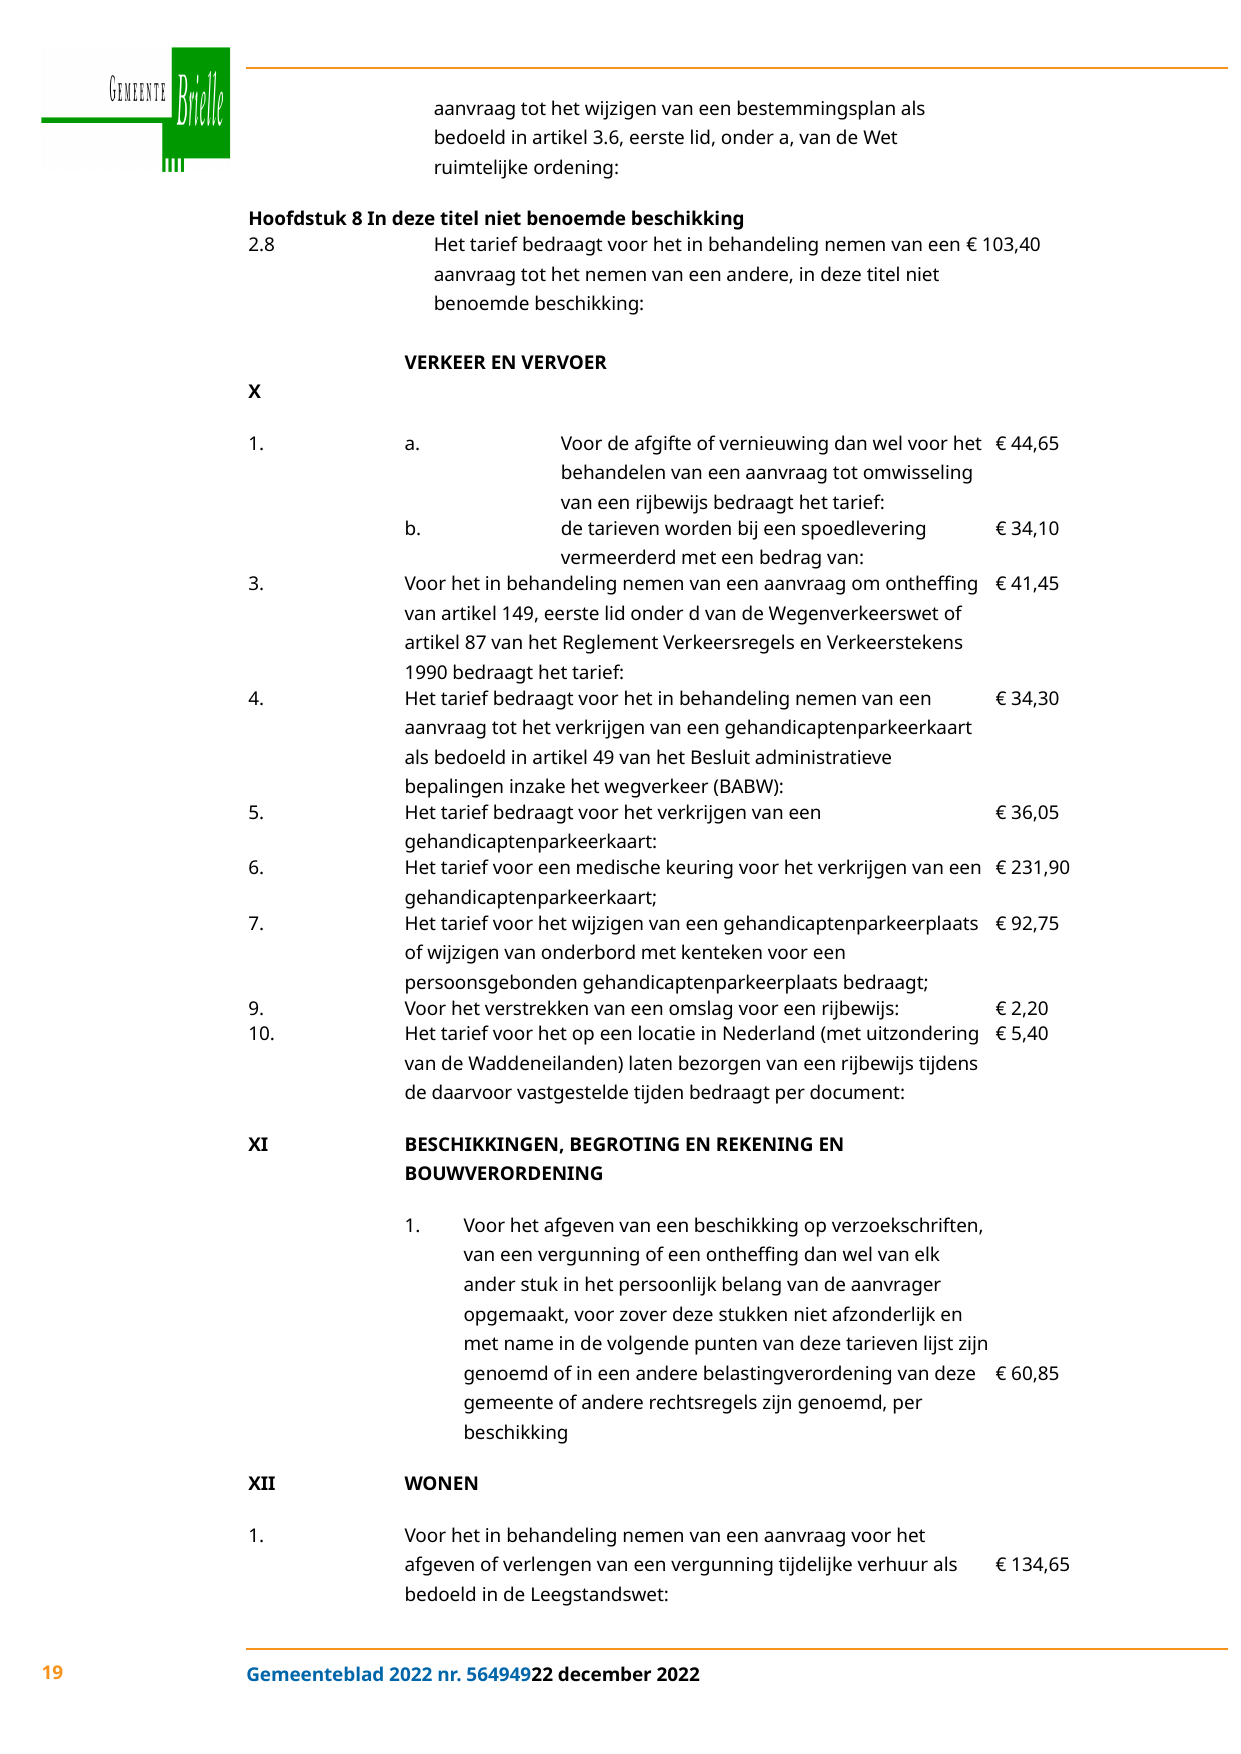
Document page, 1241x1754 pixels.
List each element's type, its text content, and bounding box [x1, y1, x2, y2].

table_cell 7. [248, 910, 404, 995]
table_cell [248, 1212, 404, 1445]
table_cell WONEN [404, 1471, 995, 1496]
picture [41, 47, 231, 172]
table_cell € 5,40 [995, 1020, 1152, 1105]
table_cell [966, 205, 1152, 231]
table_cell [404, 404, 995, 430]
table_cell [995, 1105, 1152, 1131]
table_cell Voor de afgifte of vernieuwing dan wel voor het behandelen van een aanvraag tot omwisseling van een rijbewijs bedraagt het tarief: [561, 430, 995, 515]
table_cell 1. [248, 430, 404, 515]
table_header X [248, 349, 404, 404]
table_cell Het tarief voor het wijzigen van een gehandicaptenparkeerplaats of wijzigen van onderbord met kenteken voor een persoonsgebonden gehandicaptenparkeerplaats bedraagt; [404, 910, 995, 995]
table_cell 9. [248, 995, 404, 1020]
table_cell [995, 404, 1152, 430]
table_cell € 103,40 [966, 231, 1152, 316]
table_cell Het tarief bedraagt voor het in behandeling nemen van een aanvraag tot het nemen van een andere, in deze titel niet benoemde beschikking: [434, 231, 966, 316]
table_header VERKEER EN VERVOER [404, 349, 995, 404]
table_cell a. [404, 430, 561, 515]
table_cell 4. [248, 685, 404, 799]
table_cell [248, 1105, 404, 1131]
table_cell € 36,05 [995, 799, 1152, 854]
table_cell € 41,45 [995, 570, 1152, 685]
table_cell [966, 95, 1152, 180]
table_cell Voor het in behandeling nemen van een aanvraag voor het afgeven of verlengen van een vergunning tijdelijke verhuur als bedoeld in de Leegstandswet: [404, 1522, 995, 1607]
table_cell [248, 404, 404, 430]
table_cell [404, 1105, 995, 1131]
table_cell [995, 1445, 1152, 1471]
table_cell € 231,90 [995, 855, 1152, 910]
table_cell [248, 1186, 404, 1212]
table_cell [248, 515, 404, 570]
table_cell € 60,85 [995, 1212, 1152, 1445]
table_cell 10. [248, 1020, 404, 1105]
table_cell Het tarief bedraagt voor het in behandeling nemen van een aanvraag tot het verkrijgen van een gehandicaptenparkeerkaart als bedoeld in artikel 49 van het Besluit administratieve bepalingen inzake het wegverkeer (BABW): [404, 685, 995, 799]
table_cell 3. [248, 570, 404, 685]
table_cell BESCHIKKINGEN, BEGROTING EN REKENING EN BOUWVERORDENING [404, 1131, 995, 1186]
table_cell [561, 1445, 995, 1471]
table_cell Hoofdstuk 8 In deze titel niet benoemde beschikking [248, 205, 966, 231]
table_cell [995, 1186, 1152, 1212]
table_cell Voor het verstrekken van een omslag voor een rijbewijs: [404, 995, 995, 1020]
table_cell € 134,65 [995, 1522, 1152, 1607]
table_cell XII [248, 1471, 404, 1496]
table_header [995, 349, 1152, 404]
table_cell Voor het afgeven van een beschikking op verzoekschriften, van een vergunning of een ontheffing dan wel van elk ander stuk in het persoonlijk belang van de aanvrager opgemaakt, voor zover deze stukken niet afzonderlijk en met name in de volgende punten van deze tarieven lijst zijn genoemd of in een andere belastingverordening van deze gemeente of andere rechtsregels zijn genoemd, per beschikking [404, 1212, 995, 1445]
table_cell € 34,10 [995, 515, 1152, 570]
table_cell aanvraag tot het wijzigen van een bestemmingsplan als bedoeld in artikel 3.6, eerste lid, onder a, van de Wet ruimtelijke ordening: [434, 95, 966, 180]
table_cell [404, 1186, 995, 1212]
table_cell [248, 180, 1152, 205]
table_cell [404, 1445, 561, 1471]
table_cell [995, 1496, 1152, 1522]
table_cell € 2,20 [995, 995, 1152, 1020]
table_cell de tarieven worden bij een spoedlevering vermeerderd met een bedrag van: [561, 515, 995, 570]
table_cell [248, 1496, 404, 1522]
table_cell [995, 1471, 1152, 1496]
table_cell 1. [248, 1522, 404, 1607]
table_cell € 34,30 [995, 685, 1152, 799]
table_cell Het tarief bedraagt voor het verkrijgen van een gehandicaptenparkeerkaart: [404, 799, 995, 854]
table_cell Het tarief voor een medische keuring voor het verkrijgen van een gehandicaptenparkeerkaart; [404, 855, 995, 910]
table_cell [404, 1496, 995, 1522]
table_cell [995, 1131, 1152, 1186]
table_cell 6. [248, 855, 404, 910]
table_cell [248, 1445, 404, 1471]
table_cell 2.8 [248, 231, 433, 316]
table_cell Het tarief voor het op een locatie in Nederland (met uitzondering van de Waddeneilanden) laten bezorgen van een rijbewijs tijdens de daarvoor vastgestelde tijden bedraagt per document: [404, 1020, 995, 1105]
table_cell XI [248, 1131, 404, 1186]
table_cell [248, 95, 433, 180]
table_cell b. [404, 515, 561, 570]
table_cell € 44,65 [995, 430, 1152, 515]
table_cell Voor het in behandeling nemen van een aanvraag om ontheffing van artikel 149, eerste lid onder d van de Wegenverkeerswet of artikel 87 van het Reglement Verkeersregels en Verkeerstekens 1990 bedraagt het tarief: [404, 570, 995, 685]
table_cell 5. [248, 799, 404, 854]
table_cell € 92,75 [995, 910, 1152, 995]
